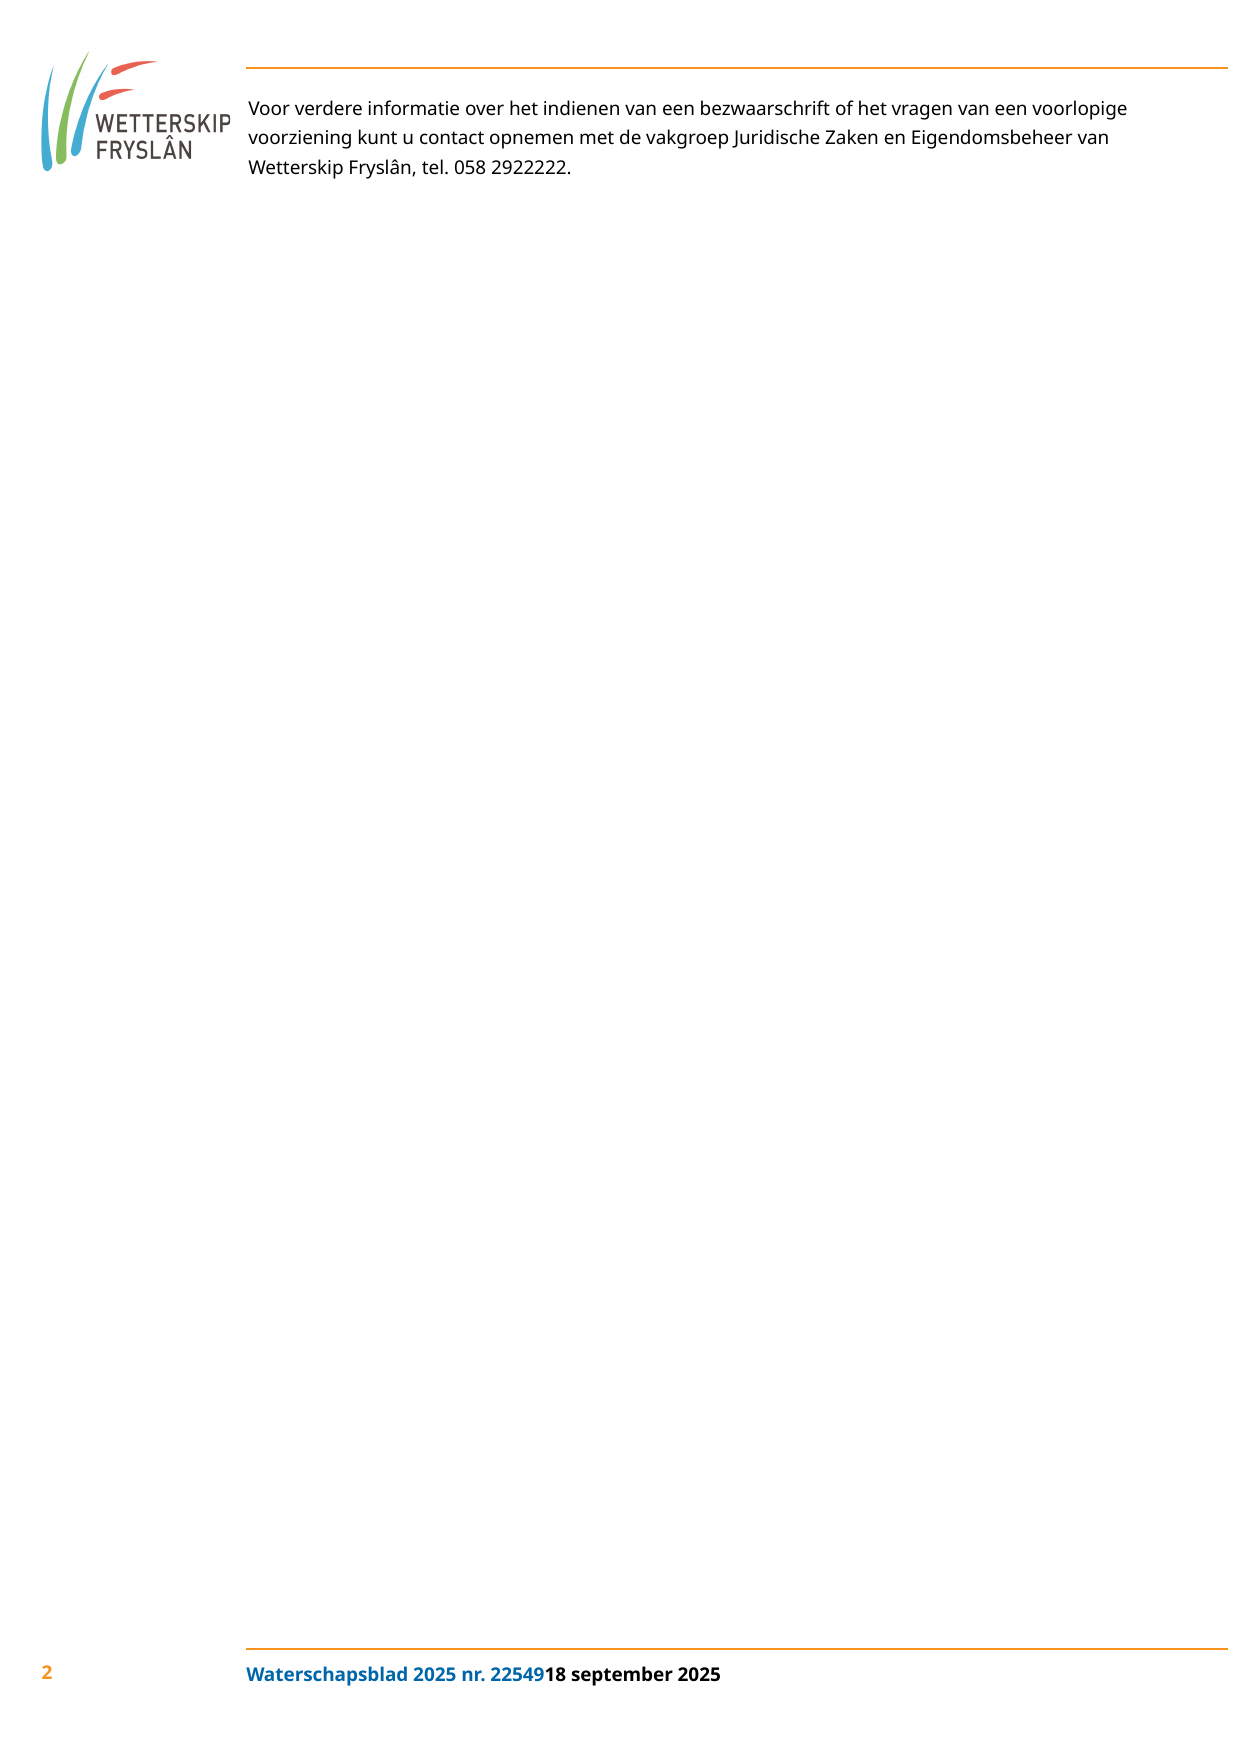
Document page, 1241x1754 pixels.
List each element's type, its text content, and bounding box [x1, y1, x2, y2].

text Voor verdere informatie over het indienen van een bezwaarschrift of het vragen van een voorlopige voorziening kunt u contact opnemen met de vakgroep Juridische Zaken en Eigendomsbeheer van Wetterskip Fryslân, tel. 058 2922222. [248, 95, 1152, 180]
picture [41, 47, 231, 172]
